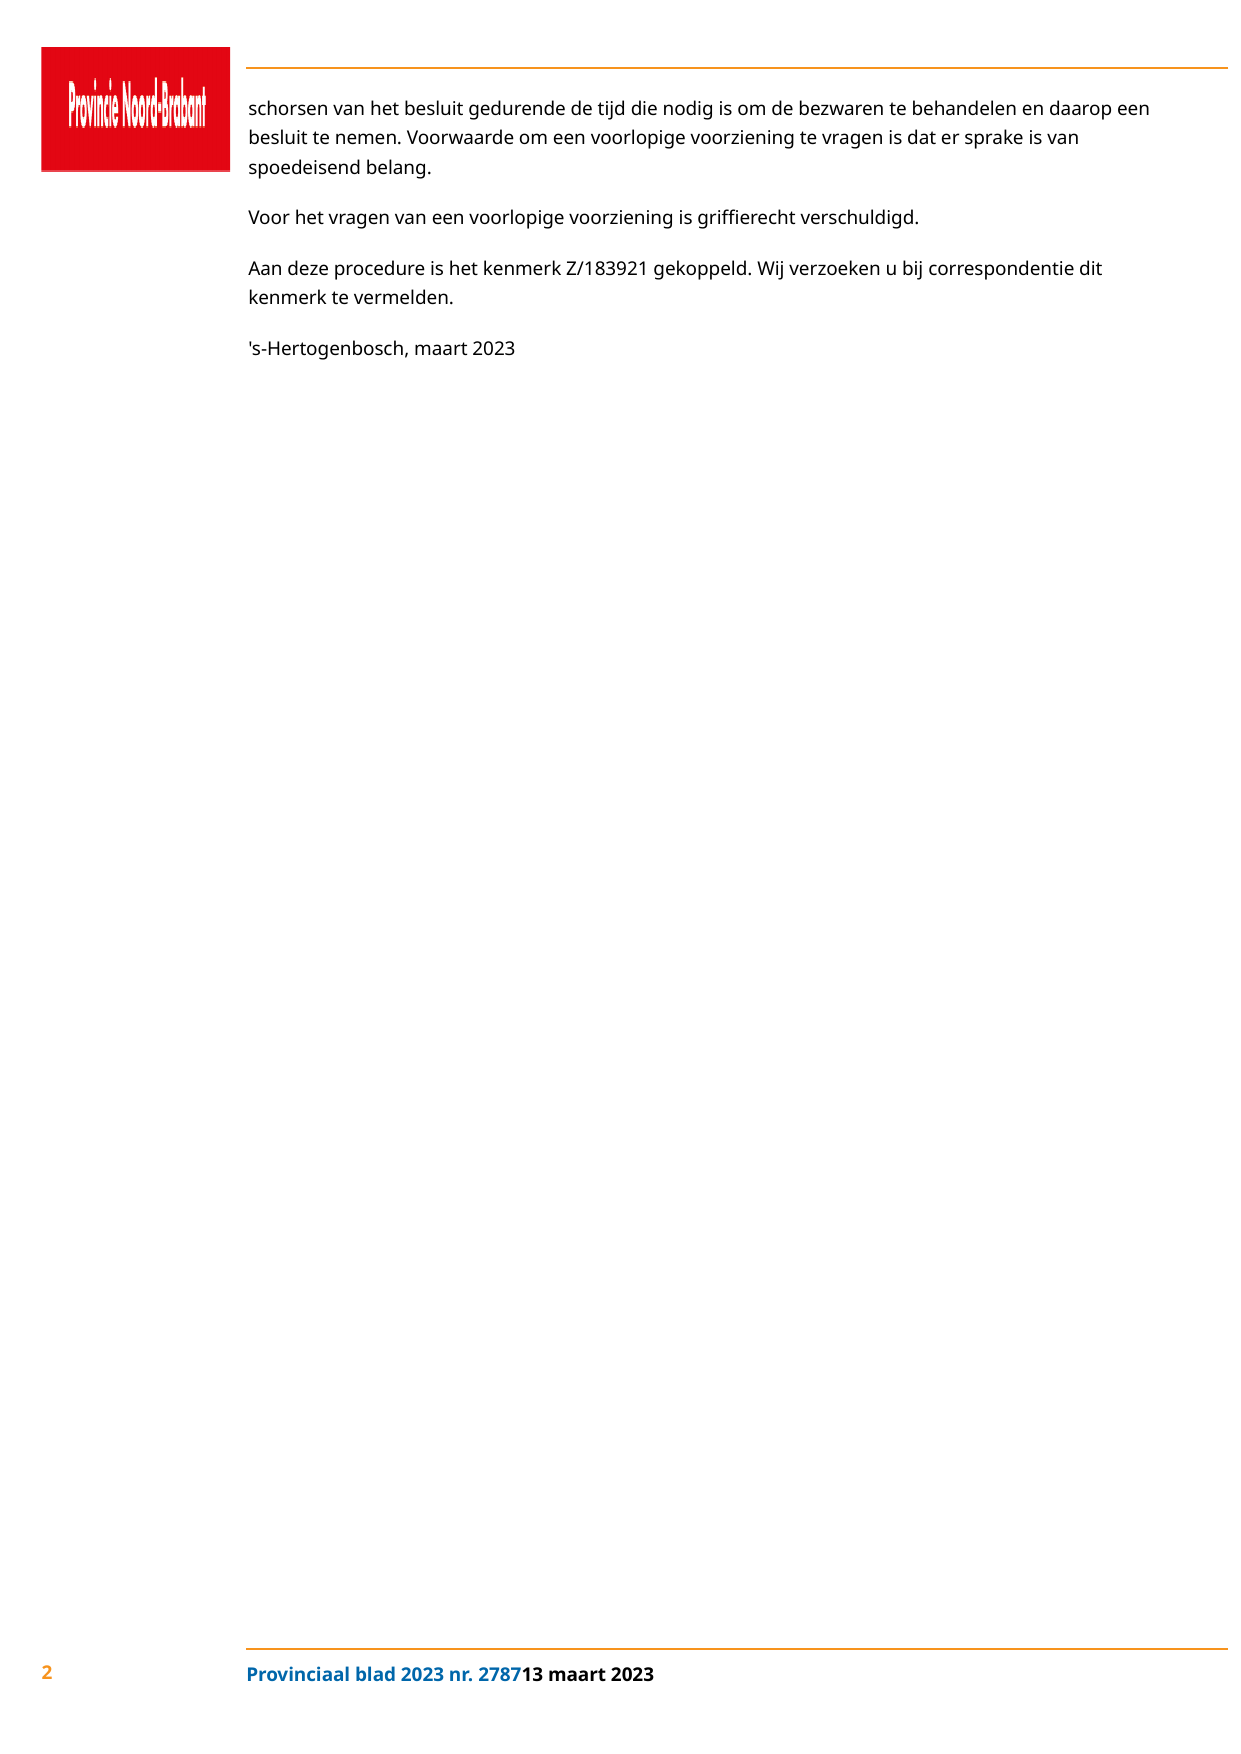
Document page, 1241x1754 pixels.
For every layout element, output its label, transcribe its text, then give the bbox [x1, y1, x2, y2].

picture [41, 47, 231, 172]
text schorsen van het besluit gedurende de tijd die nodig is om de bezwaren te behandelen en daarop een besluit te nemen. Voorwaarde om een voorlopige voorziening te vragen is dat er sprake is van spoedeisend belang. [248, 95, 1152, 180]
text Voor het vragen van een voorlopige voorziening is griffierecht verschuldigd. [248, 204, 1152, 230]
text Aan deze procedure is het kenmerk Z/183921 gekoppeld. Wij verzoeken u bij correspondentie dit kenmerk te vermelden. [248, 255, 1152, 310]
text 's-Hertogenbosch, maart 2023 [248, 335, 1152, 361]
